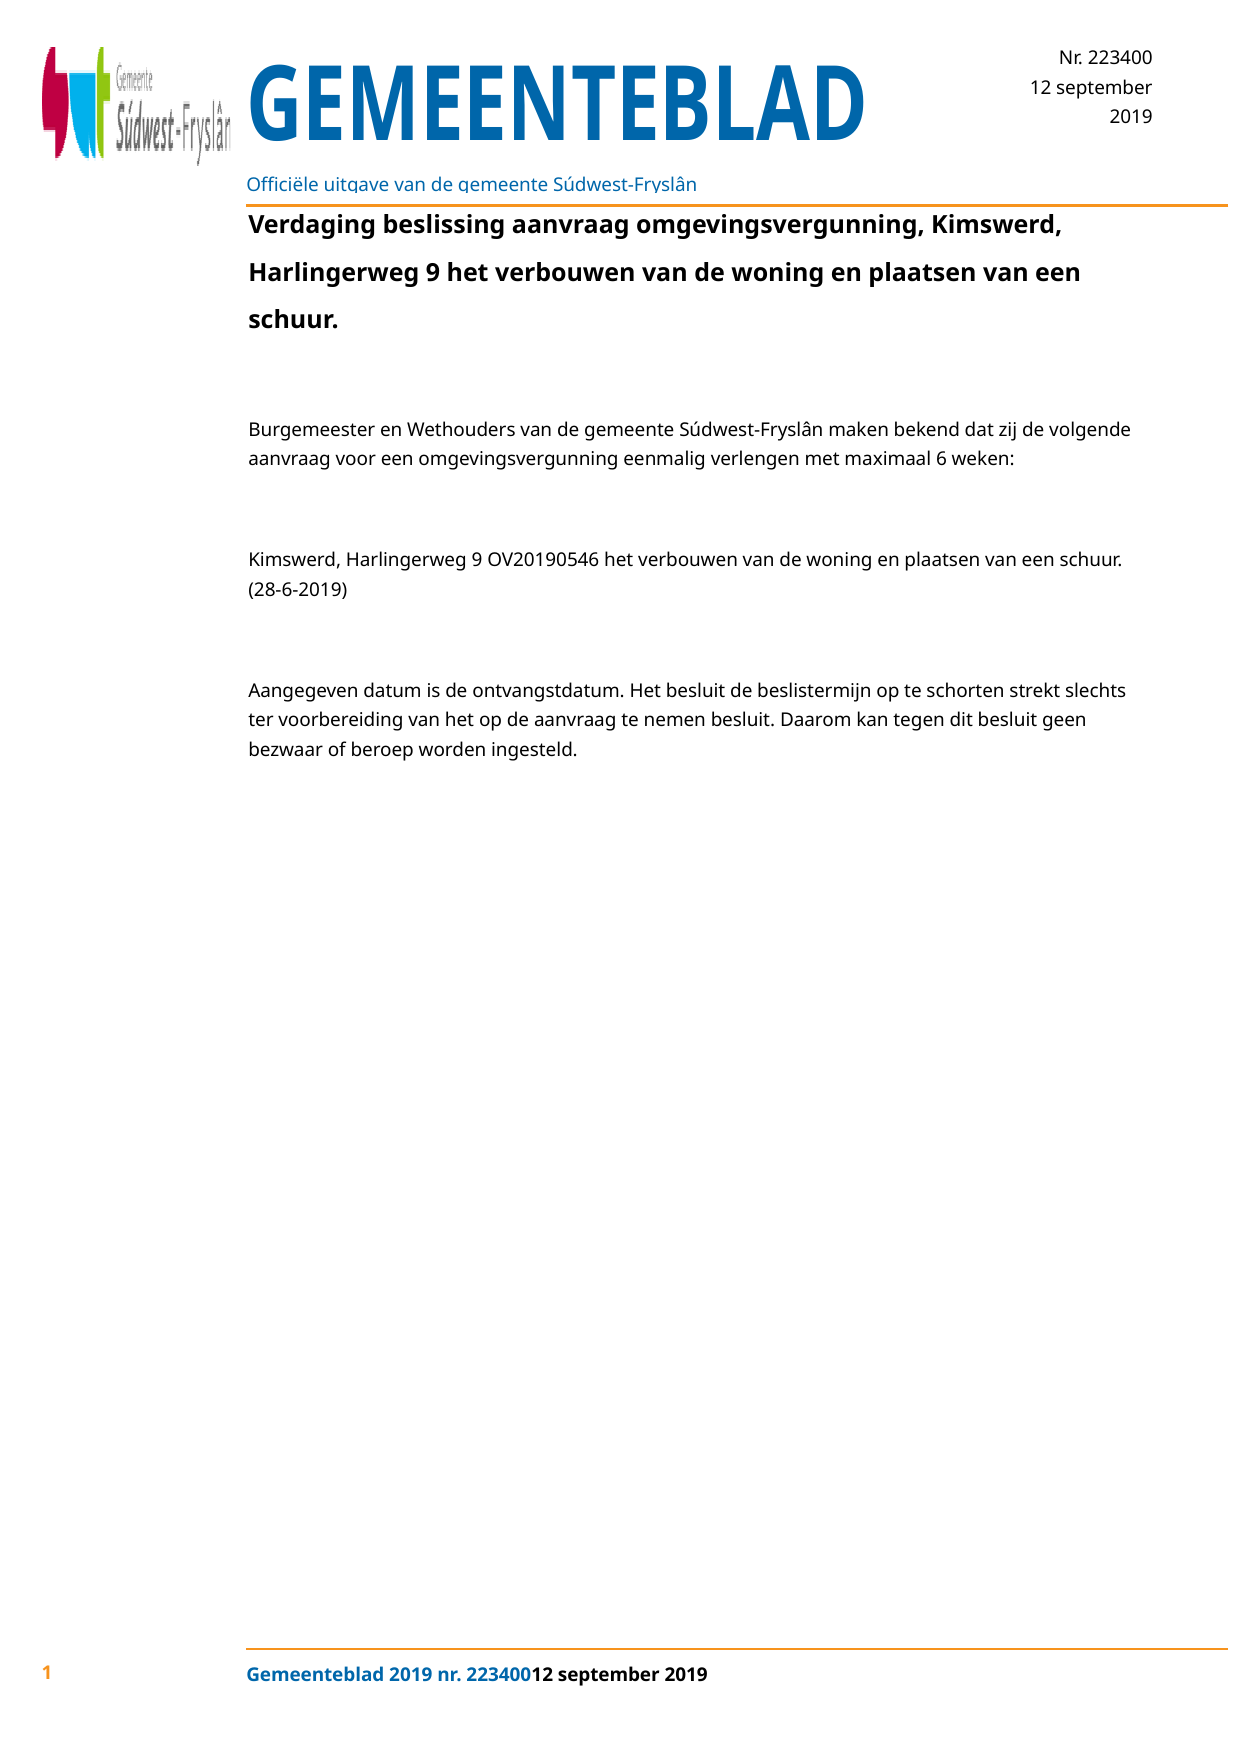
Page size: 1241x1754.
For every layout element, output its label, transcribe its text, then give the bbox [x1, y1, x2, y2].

text Verdaging beslissing aanvraag omgevingsvergunning, Kimswerd, Harlingerweg 9 het verbouwen van de woning en plaatsen van een schuur. [248, 207, 1152, 336]
picture [41, 47, 231, 172]
text Aangegeven datum is de ontvangstdatum. Het besluit de beslistermijn op te schorten strekt slechts ter voorbereiding van het op de aanvraag te nemen besluit. Daarom kan tegen dit besluit geen bezwaar of beroep worden ingesteld. [248, 677, 1152, 762]
text Burgemeester en Wethouders van de gemeente Súdwest-Fryslân maken bekend dat zij de volgende aanvraag voor een omgevingsvergunning eenmalig verlengen met maximaal 6 weken: [248, 416, 1152, 471]
text Kimswerd, Harlingerweg 9 OV20190546 het verbouwen van de woning en plaatsen van een schuur. (28-6-2019) [248, 546, 1152, 602]
